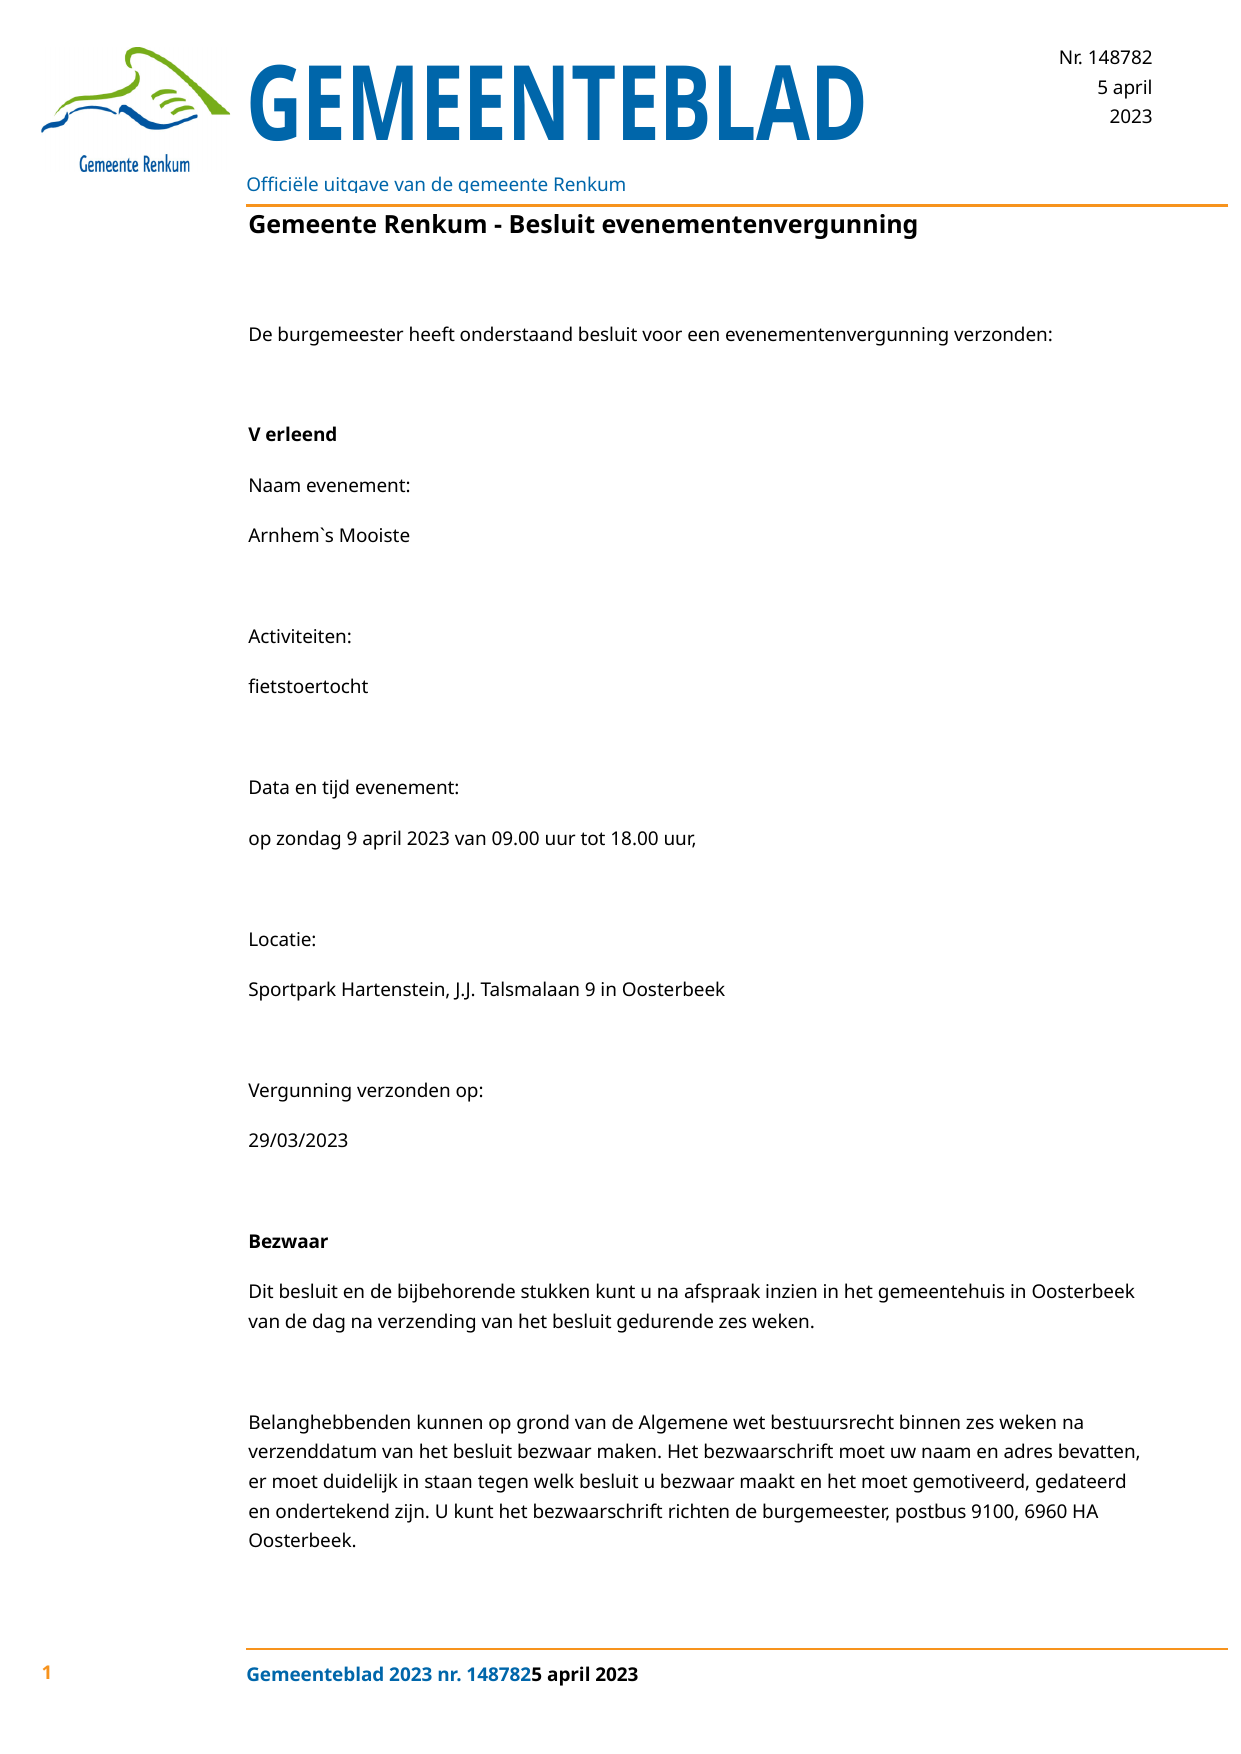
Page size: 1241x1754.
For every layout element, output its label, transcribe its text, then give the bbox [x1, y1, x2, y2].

text Dit besluit en de bijbehorende stukken kunt u na afspraak inzien in het gemeentehuis in Oosterbeek van de dag na verzending van het besluit gedurende zes weken. [248, 1279, 1152, 1334]
text Naam evenement: [248, 472, 1152, 498]
text Belanghebbenden kunnen op grond van de Algemene wet bestuursrecht binnen zes weken na verzenddatum van het besluit bezwaar maken. Het bezwaarschrift moet uw naam en adres bevatten, er moet duidelijk in staan tegen welk besluit u bezwaar maakt en het moet gemotiveerd, gedateerd en ondertekend zijn. U kunt het bezwaarschrift richten de burgemeester, postbus 9100, 6960 HA Oosterbeek. [248, 1409, 1152, 1553]
picture [41, 47, 231, 172]
text Data en tijd evenement: [248, 774, 1152, 800]
text V erleend [248, 422, 1152, 447]
text Gemeente Renkum - Besluit evenementenvergunning [248, 207, 1152, 241]
text 29/03/2023 [248, 1127, 1152, 1153]
text fietstoertocht [248, 674, 1152, 699]
text Vergunning verzonden op: [248, 1077, 1152, 1103]
text De burgemeester heeft onderstaand besluit voor een evenementenvergunning verzonden: [248, 321, 1152, 346]
text Activiteiten: [248, 623, 1152, 649]
text Sportpark Hartenstein, J.J. Talsmalaan 9 in Oosterbeek [248, 976, 1152, 1002]
text Locatie: [248, 926, 1152, 951]
text op zondag 9 april 2023 van 09.00 uur tot 18.00 uur, [248, 825, 1152, 851]
text Bezwaar [248, 1228, 1152, 1254]
text Arnhem`s Mooiste [248, 522, 1152, 548]
